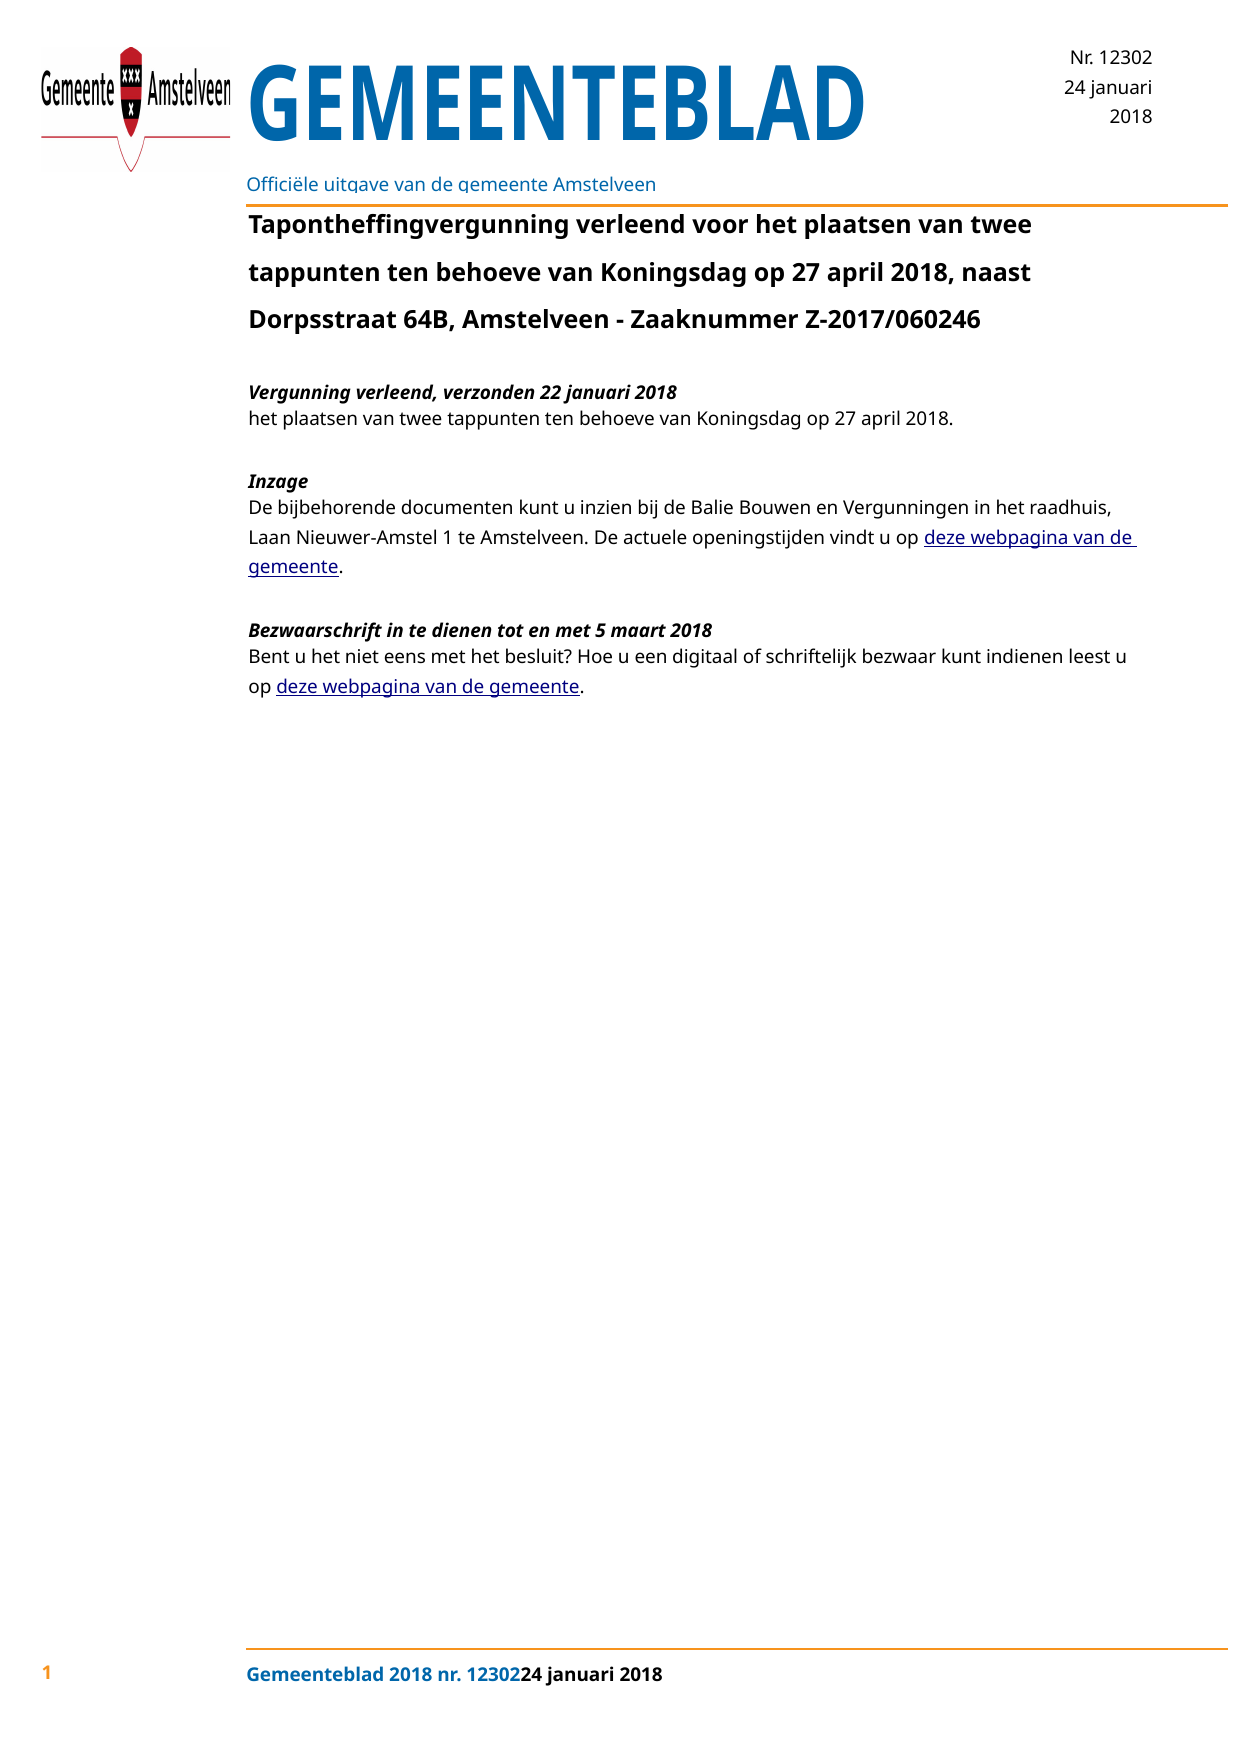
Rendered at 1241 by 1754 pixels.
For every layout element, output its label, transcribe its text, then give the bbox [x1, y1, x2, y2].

text Bezwaarschrift in te dienen tot en met 5 maart 2018 [248, 618, 1152, 643]
text het plaatsen van twee tappunten ten behoeve van Koningsdag op 27 april 2018. [248, 405, 1152, 431]
text Vergunning verleend, verzonden 22 januari 2018 [248, 379, 1152, 405]
text Inzage [248, 469, 1152, 494]
text Bent u het niet eens met het besluit? Hoe u een digitaal of schriftelijk bezwaar kunt indienen leest u op deze webpagina van de gemeente. [248, 643, 1152, 699]
picture [41, 47, 231, 172]
text De bijbehorende documenten kunt u inzien bij de Balie Bouwen en Vergunningen in het raadhuis, Laan Nieuwer-Amstel 1 te Amstelveen. De actuele openingstijden vindt u op deze webpagina van de gemeente. [248, 494, 1152, 579]
text Tapontheffingvergunning verleend voor het plaatsen van twee tappunten ten behoeve van Koningsdag op 27 april 2018, naast Dorpsstraat 64B, Amstelveen - Zaaknummer Z-2017/060246 [248, 207, 1152, 336]
